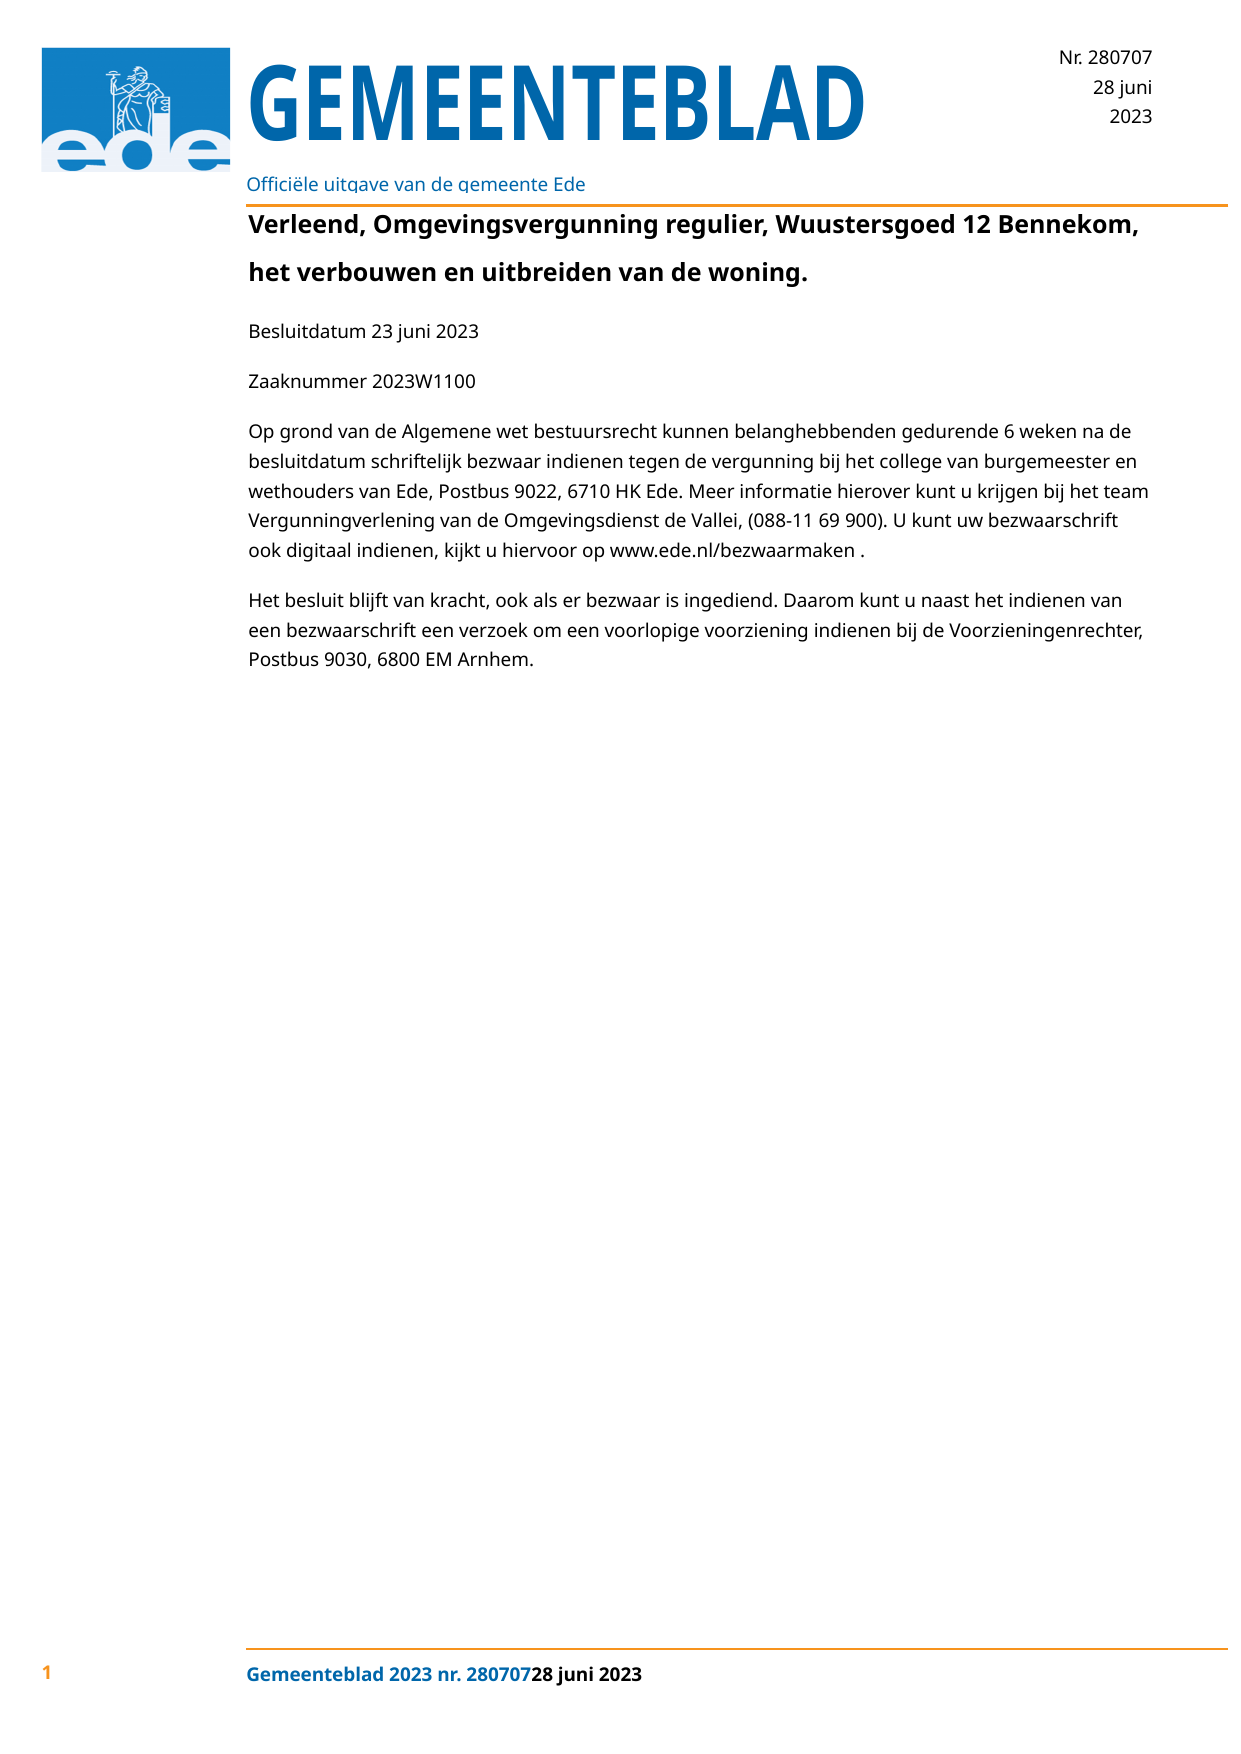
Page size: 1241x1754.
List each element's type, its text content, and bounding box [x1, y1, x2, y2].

text Zaaknummer 2023W1100 [248, 368, 1152, 394]
text Op grond van de Algemene wet bestuursrecht kunnen belanghebbenden gedurende 6 weken na de besluitdatum schriftelijk bezwaar indienen tegen de vergunning bij het college van burgemeester en wethouders van Ede, Postbus 9022, 6710 HK Ede. Meer informatie hierover kunt u krijgen bij het team Vergunningverlening van de Omgevingsdienst de Vallei, (088-11 69 900). U kunt uw bezwaarschrift ook digitaal indienen, kijkt u hiervoor op www.ede.nl/bezwaarmaken . [248, 419, 1152, 563]
text Het besluit blijft van kracht, ook als er bezwaar is ingediend. Daarom kunt u naast het indienen van een bezwaarschrift een verzoek om een voorlopige voorziening indienen bij de Voorzieningenrechter, Postbus 9030, 6800 EM Arnhem. [248, 587, 1152, 672]
text Besluitdatum 23 juni 2023 [248, 318, 1152, 344]
picture [41, 47, 231, 172]
text Verleend, Omgevingsvergunning regulier, Wuustersgoed 12 Bennekom, het verbouwen en uitbreiden van de woning. [248, 207, 1152, 288]
